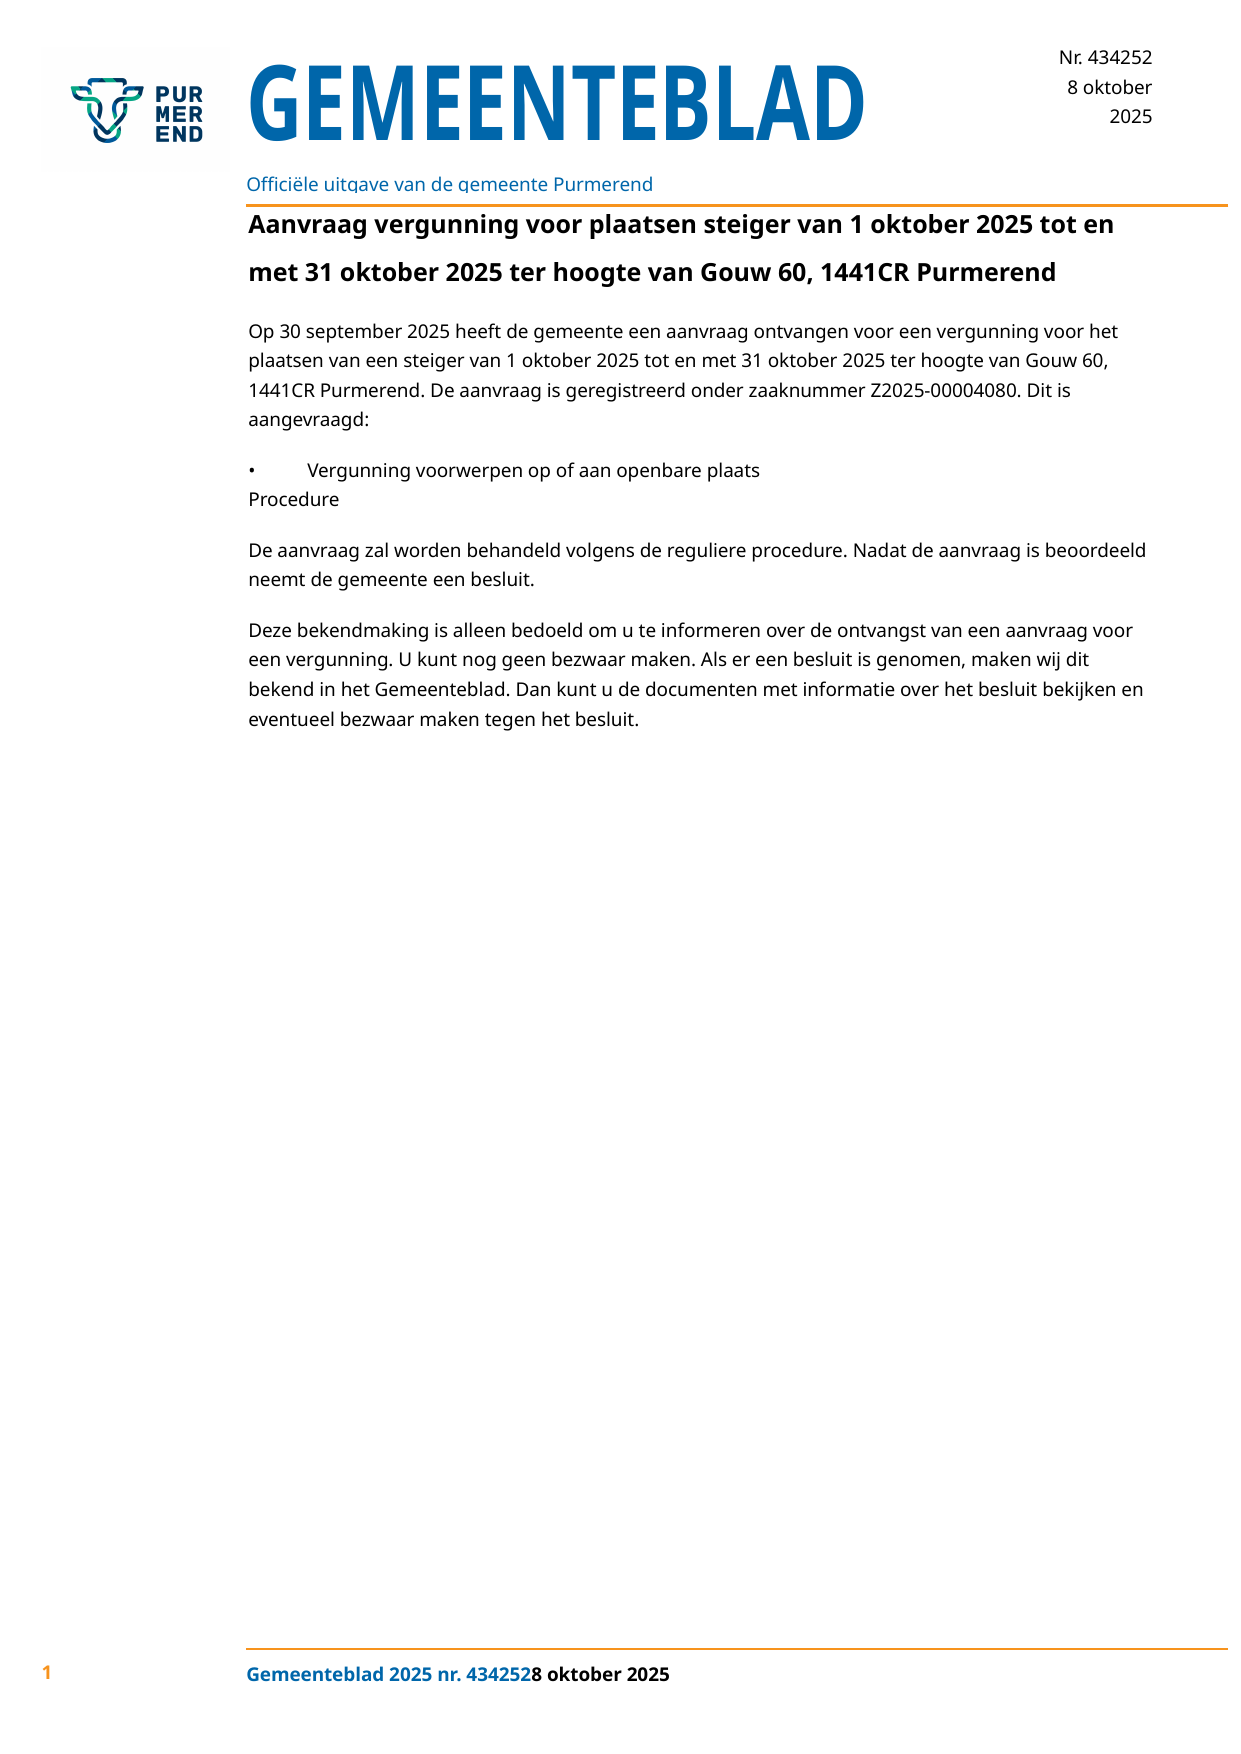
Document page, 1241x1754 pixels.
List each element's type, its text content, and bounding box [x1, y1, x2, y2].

text Procedure [248, 487, 1152, 512]
text Deze bekendmaking is alleen bedoeld om u te informeren over de ontvangst van een aanvraag voor een vergunning. U kunt nog geen bezwaar maken. Als er een besluit is genomen, maken wij dit bekend in het Gemeenteblad. Dan kunt u de documenten met informatie over het besluit bekijken en eventueel bezwaar maken tegen het besluit. [248, 617, 1152, 732]
text De aanvraag zal worden behandeld volgens de reguliere procedure. Nadat de aanvraag is beoordeeld neemt de gemeente een besluit. [248, 537, 1152, 592]
list Vergunning voorwerpen op of aan openbare plaats [248, 457, 1152, 483]
text Op 30 september 2025 heeft de gemeente een aanvraag ontvangen voor een vergunning voor het plaatsen van een steiger van 1 oktober 2025 tot en met 31 oktober 2025 ter hoogte van Gouw 60, 1441CR Purmerend. De aanvraag is geregistreerd onder zaaknummer Z2025-00004080. Dit is aangevraagd: [248, 318, 1152, 432]
picture [41, 47, 231, 172]
text Aanvraag vergunning voor plaatsen steiger van 1 oktober 2025 tot en met 31 oktober 2025 ter hoogte van Gouw 60, 1441CR Purmerend [248, 207, 1152, 288]
